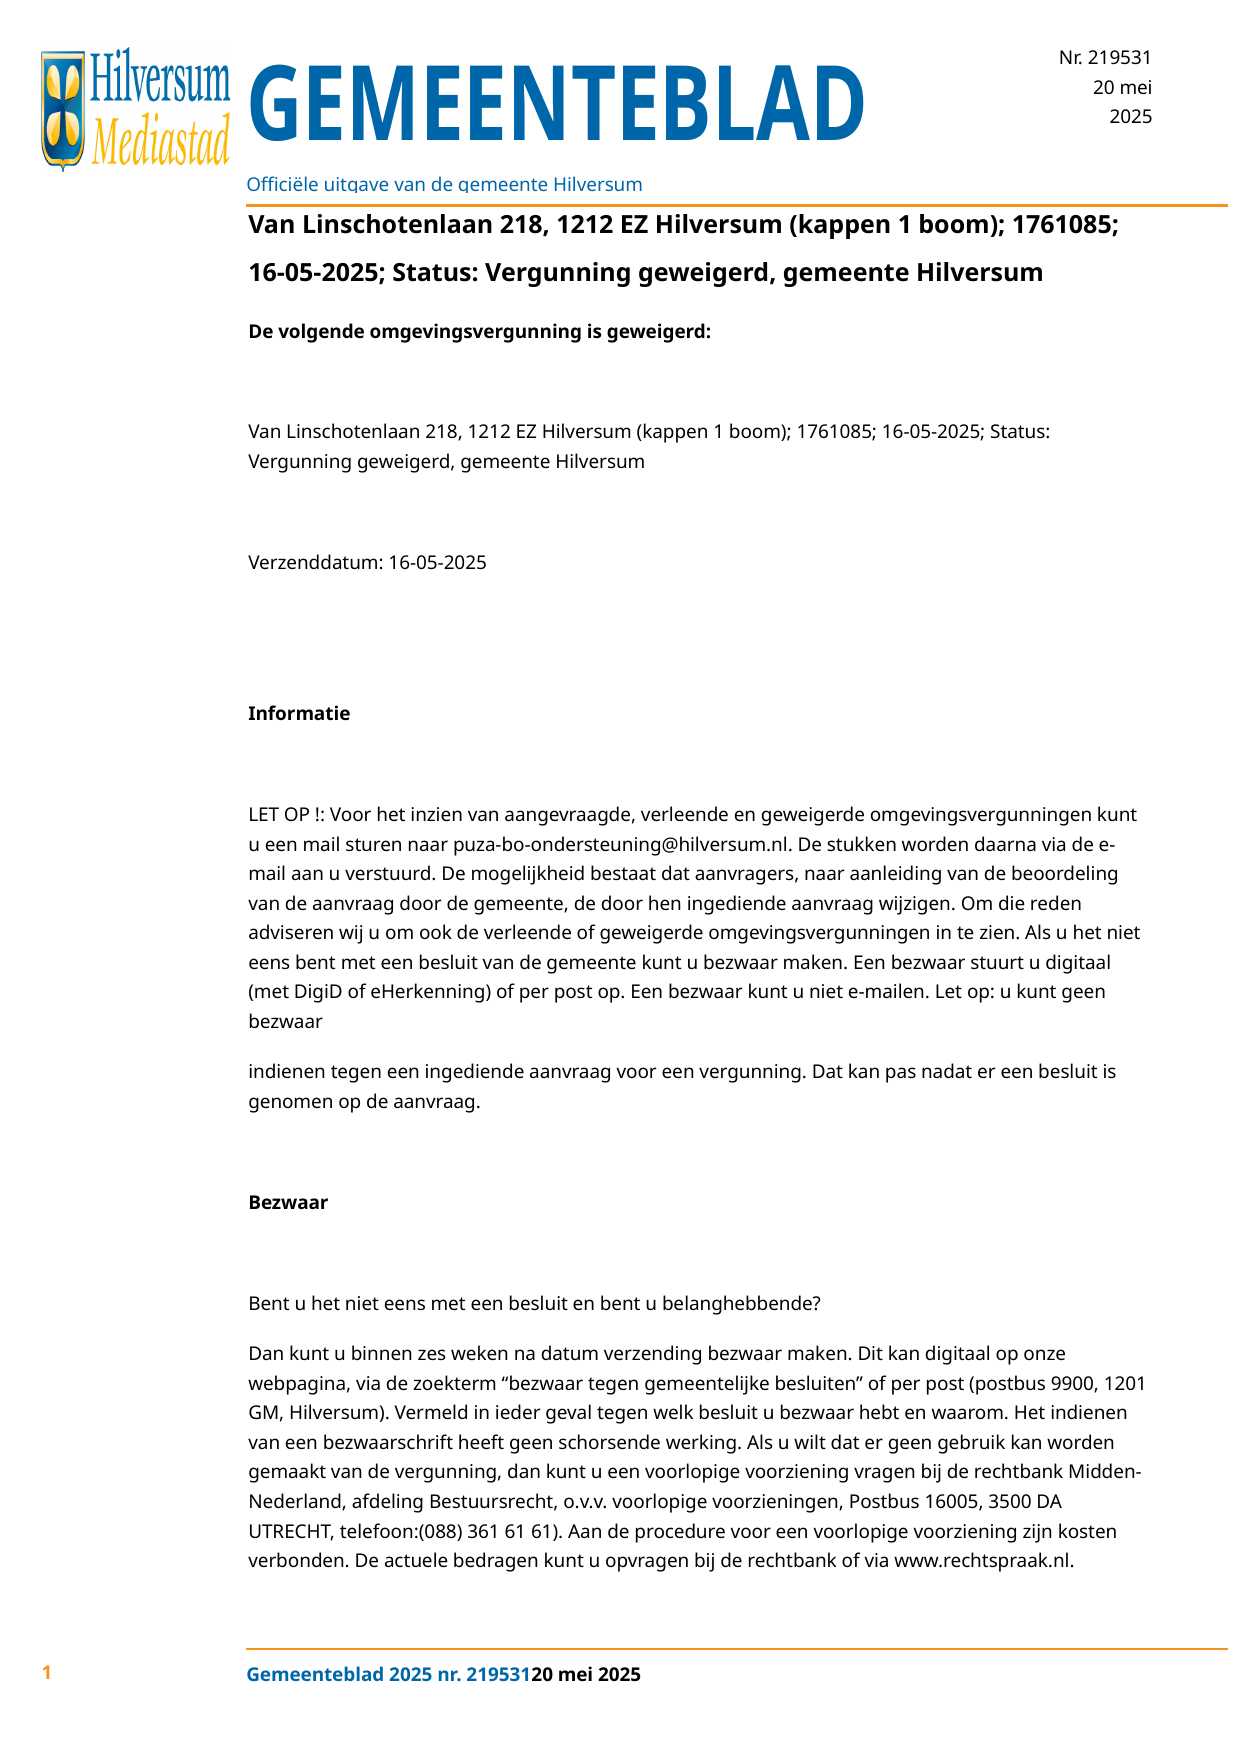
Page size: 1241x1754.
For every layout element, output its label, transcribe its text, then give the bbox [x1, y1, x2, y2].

text De volgende omgevingsvergunning is geweigerd: [248, 318, 1152, 344]
text Informatie [248, 700, 1152, 726]
text Bezwaar [248, 1189, 1152, 1215]
text Bent u het niet eens met een besluit en bent u belanghebbende? [248, 1290, 1152, 1316]
text Van Linschotenlaan 218, 1212 EZ Hilversum (kappen 1 boom); 1761085; 16-05-2025; Status: Vergunning geweigerd, gemeente Hilversum [248, 207, 1152, 288]
text LET OP !: Voor het inzien van aangevraagde, verleende en geweigerde omgevingsvergunningen kunt u een mail sturen naar puza-bo-ondersteuning@hilversum.nl. De stukken worden daarna via de e-mail aan u verstuurd. De mogelijkheid bestaat dat aanvragers, naar aanleiding van de beoordeling van de aanvraag door de gemeente, de door hen ingediende aanvraag wijzigen. Om die reden adviseren wij u om ook de verleende of geweigerde omgevingsvergunningen in te zien. Als u het niet eens bent met een besluit van de gemeente kunt u bezwaar maken. Een bezwaar stuurt u digitaal (met DigiD of eHerkenning) of per post op. Een bezwaar kunt u niet e-mailen. Let op: u kunt geen bezwaar [248, 801, 1152, 1034]
text Van Linschotenlaan 218, 1212 EZ Hilversum (kappen 1 boom); 1761085; 16-05-2025; Status: Vergunning geweigerd, gemeente Hilversum [248, 419, 1152, 474]
text Dan kunt u binnen zes weken na datum verzending bezwaar maken. Dit kan digitaal op onze webpagina, via de zoekterm “bezwaar tegen gemeentelijke besluiten” of per post (postbus 9900, 1201 GM, Hilversum). Vermeld in ieder geval tegen welk besluit u bezwaar hebt en waarom. Het indienen van een bezwaarschrift heeft geen schorsende werking. Als u wilt dat er geen gebruik kan worden gemaakt van de vergunning, dan kunt u een voorlopige voorziening vragen bij de rechtbank Midden-Nederland, afdeling Bestuursrecht, o.v.v. voorlopige voorzieningen, Postbus 16005, 3500 DA UTRECHT, telefoon:(088) 361 61 61). Aan de procedure voor een voorlopige voorziening zijn kosten verbonden. De actuele bedragen kunt u opvragen bij de rechtbank of via www.rechtspraak.nl. [248, 1340, 1152, 1573]
text indienen tegen een ingediende aanvraag voor een vergunning. Dat kan pas nadat er een besluit is genomen op de aanvraag. [248, 1059, 1152, 1114]
picture [41, 47, 231, 172]
text Verzenddatum: 16-05-2025 [248, 549, 1152, 575]
